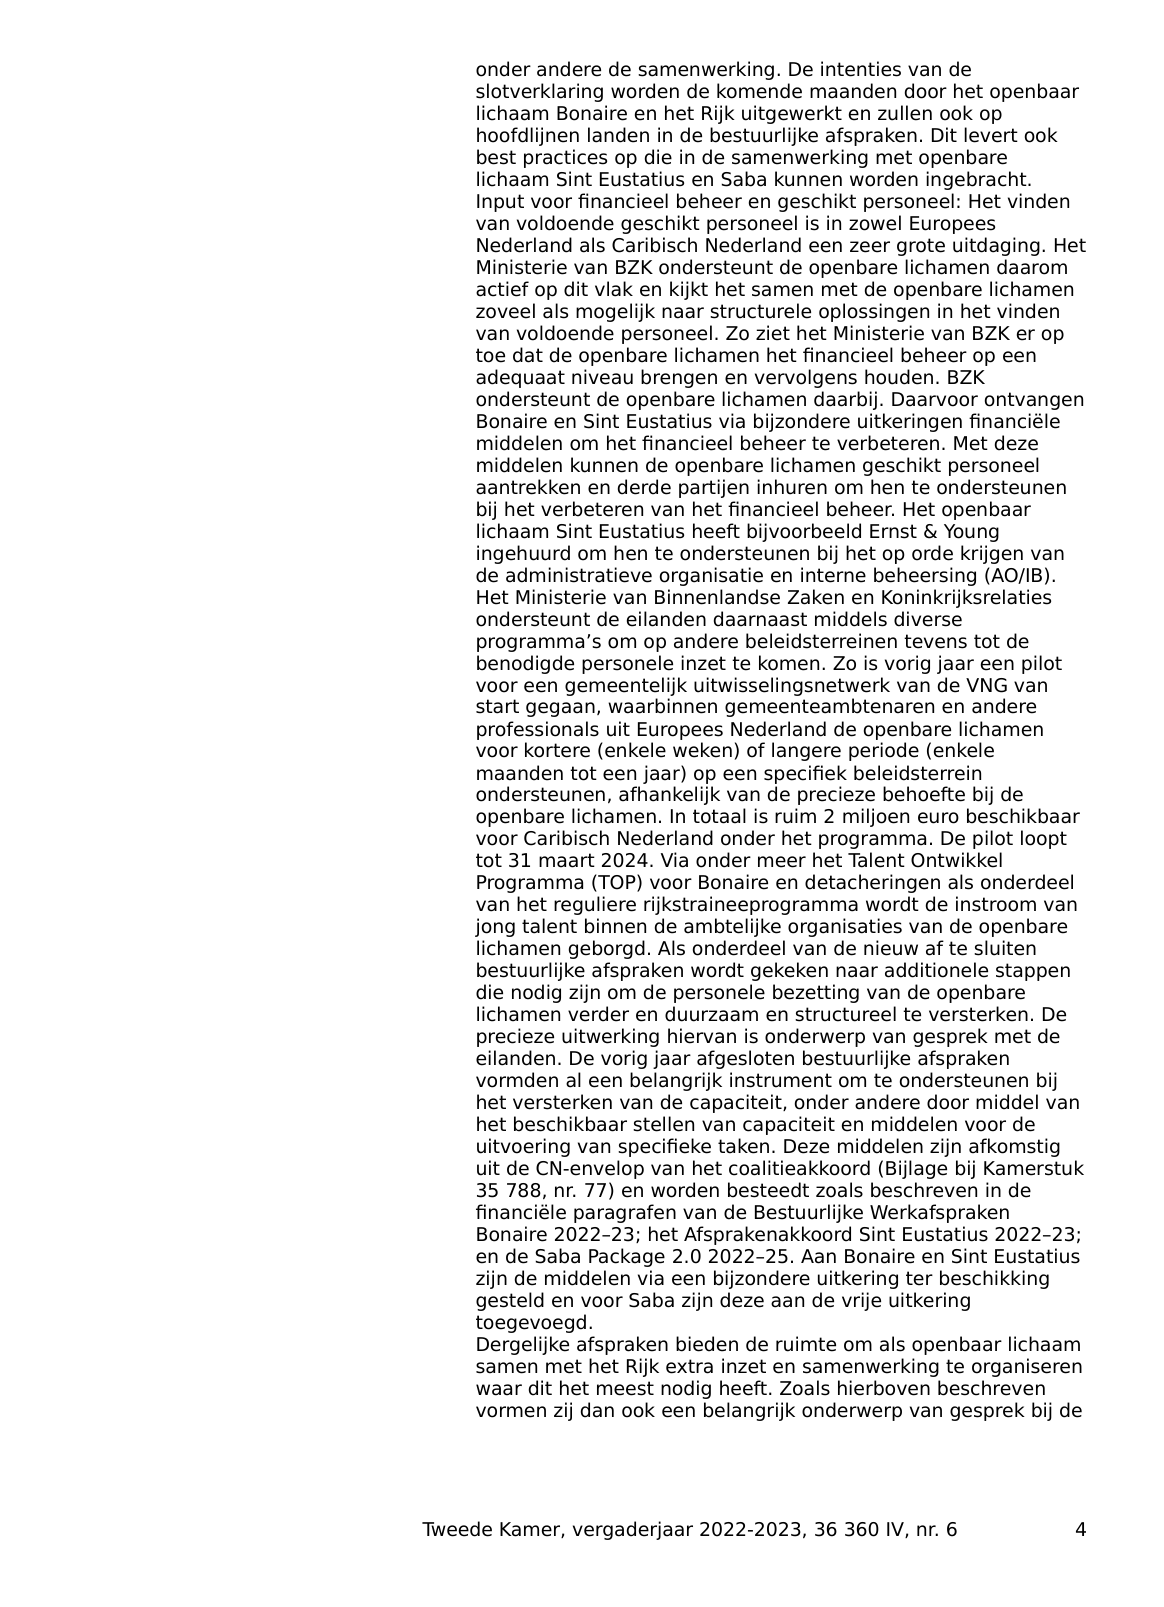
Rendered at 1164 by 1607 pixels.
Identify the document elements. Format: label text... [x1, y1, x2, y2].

text Dergelijke afspraken bieden de ruimte om als openbaar lichaam samen met het Rijk extra inzet en samenwerking te organiseren waar dit het meest nodig heeft. Zoals hierboven beschreven vormen zij dan ook een belangrijk onderwerp van gesprek bij de [475, 1334, 1087, 1422]
text Het Ministerie van Binnenlandse Zaken en Koninkrijksrelaties ondersteunt de eilanden daarnaast middels diverse programma’s om op andere beleidsterreinen tevens tot de benodigde personele inzet te komen. Zo is vorig jaar een pilot voor een gemeentelijk uitwisselingsnetwerk van de VNG van start gegaan, waarbinnen gemeenteambtenaren en andere professionals uit Europees Nederland de openbare lichamen voor kortere (enkele weken) of langere periode (enkele maanden tot een jaar) op een specifiek beleidsterrein ondersteunen, afhankelijk van de precieze behoefte bij de openbare lichamen. In totaal is ruim 2 miljoen euro beschikbaar voor Caribisch Nederland onder het programma. De pilot loopt tot 31 maart 2024. Via onder meer het Talent Ontwikkel Programma (TOP) voor Bonaire en detacheringen als onderdeel van het reguliere rijkstraineeprogramma wordt de instroom van jong talent binnen de ambtelijke organisaties van de openbare lichamen geborgd. Als onderdeel van de nieuw af te sluiten bestuurlijke afspraken wordt gekeken naar additionele stappen die nodig zijn om de personele bezetting van de openbare lichamen verder en duurzaam en structureel te versterken. De precieze uitwerking hiervan is onderwerp van gesprek met de eilanden. De vorig jaar afgesloten bestuurlijke afspraken vormden al een belangrijk instrument om te ondersteunen bij het versterken van de capaciteit, onder andere door middel van het beschikbaar stellen van capaciteit en middelen voor de uitvoering van specifieke taken. Deze middelen zijn afkomstig uit de CN-envelop van het coalitieakkoord (Bijlage bij Kamerstuk 35 788, nr. 77) en worden besteedt zoals beschreven in de financiële paragrafen van de Bestuurlijke Werkafspraken Bonaire 2022–23; het Afsprakenakkoord Sint Eustatius 2022–23; en de Saba Package 2.0 2022–25. Aan Bonaire en Sint Eustatius zijn de middelen via een bijzondere uitkering ter beschikking gesteld en voor Saba zijn deze aan de vrije uitkering toegevoegd. [475, 587, 1087, 1334]
text onder andere de samenwerking. De intenties van de slotverklaring worden de komende maanden door het openbaar lichaam Bonaire en het Rijk uitgewerkt en zullen ook op hoofdlijnen landen in de bestuurlijke afspraken. Dit levert ook best practices op die in de samenwerking met openbare lichaam Sint Eustatius en Saba kunnen worden ingebracht. [475, 59, 1087, 191]
text Input voor financieel beheer en geschikt personeel: Het vinden van voldoende geschikt personeel is in zowel Europees Nederland als Caribisch Nederland een zeer grote uitdaging. Het Ministerie van BZK ondersteunt de openbare lichamen daarom actief op dit vlak en kijkt het samen met de openbare lichamen zoveel als mogelijk naar structurele oplossingen in het vinden van voldoende personeel. Zo ziet het Ministerie van BZK er op toe dat de openbare lichamen het financieel beheer op een adequaat niveau brengen en vervolgens houden. BZK ondersteunt de openbare lichamen daarbij. Daarvoor ontvangen Bonaire en Sint Eustatius via bijzondere uitkeringen financiële middelen om het financieel beheer te verbeteren. Met deze middelen kunnen de openbare lichamen geschikt personeel aantrekken en derde partijen inhuren om hen te ondersteunen bij het verbeteren van het financieel beheer. Het openbaar lichaam Sint Eustatius heeft bijvoorbeeld Ernst & Young ingehuurd om hen te ondersteunen bij het op orde krijgen van de administratieve organisatie en interne beheersing (AO/IB). [475, 191, 1087, 587]
